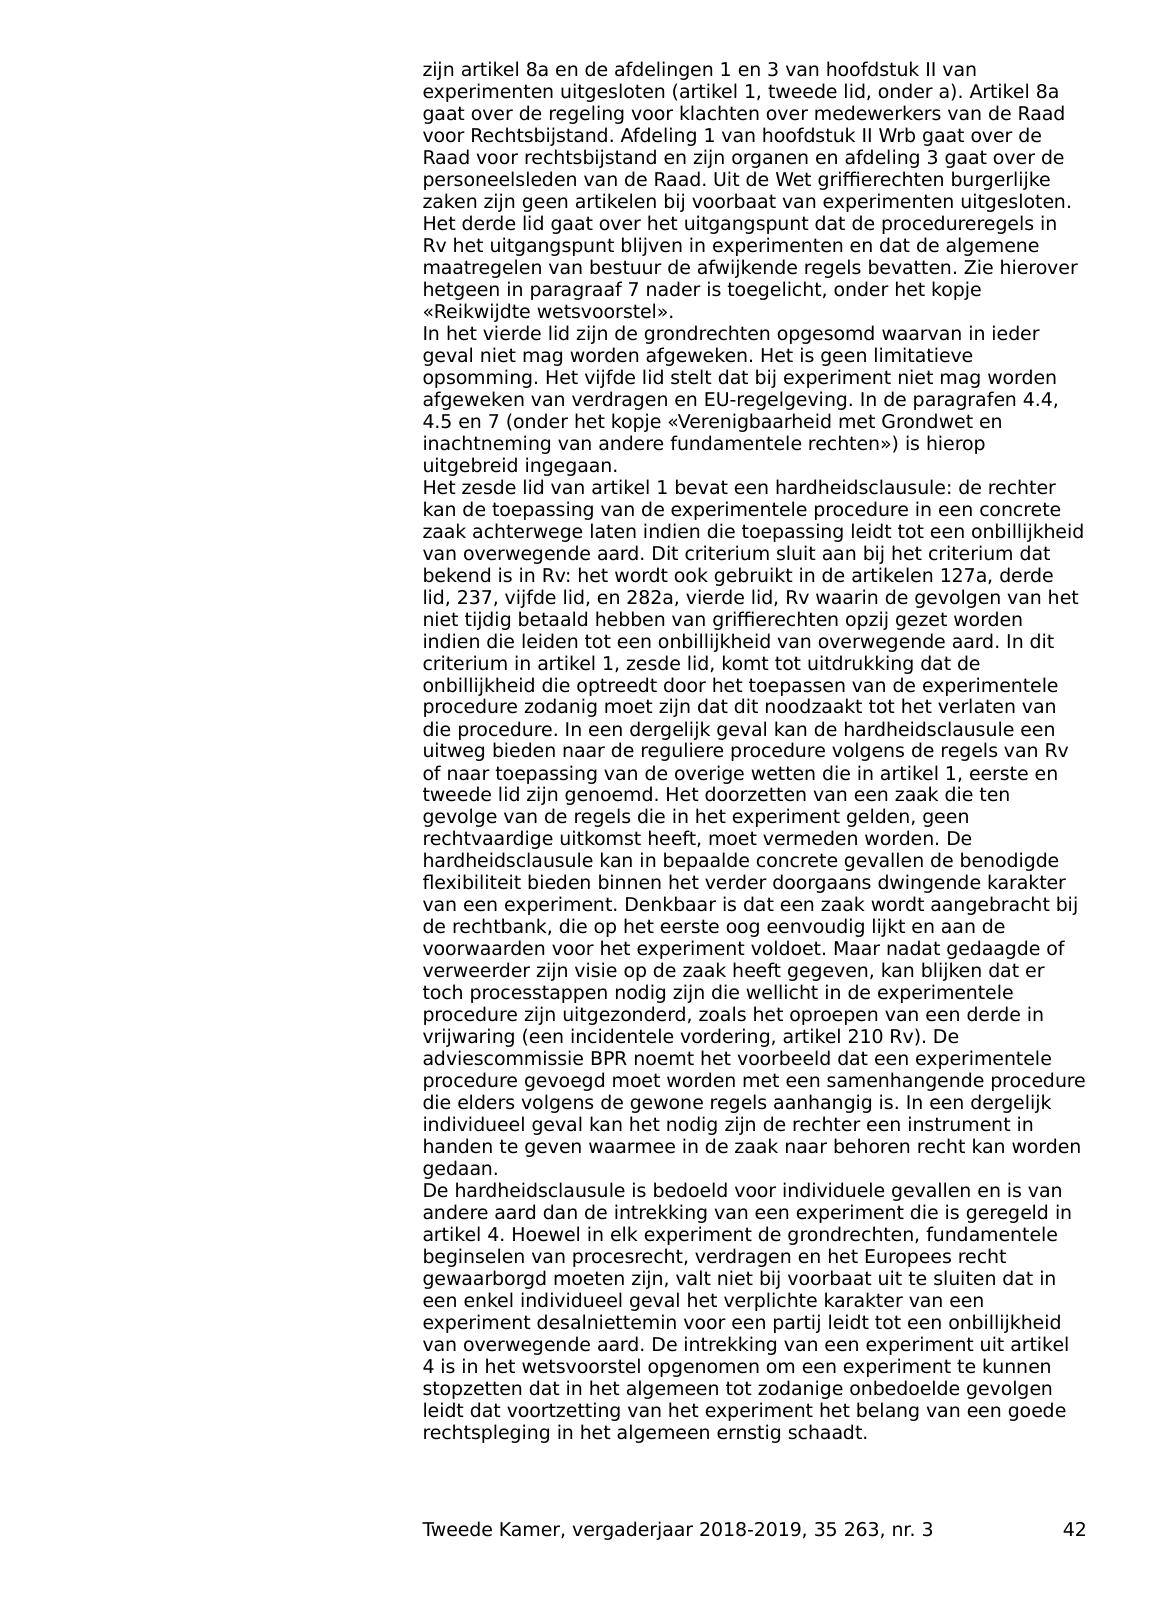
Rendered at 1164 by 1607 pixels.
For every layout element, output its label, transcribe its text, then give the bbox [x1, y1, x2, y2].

text Het derde lid gaat over het uitgangspunt dat de procedureregels in Rv het uitgangspunt blijven in experimenten en dat de algemene maatregelen van bestuur de afwijkende regels bevatten. Zie hierover hetgeen in paragraaf 7 nader is toegelicht, onder het kopje «Reikwijdte wetsvoorstel». [422, 213, 1087, 323]
text In het vierde lid zijn de grondrechten opgesomd waarvan in ieder geval niet mag worden afgeweken. Het is geen limitatieve opsomming. Het vijfde lid stelt dat bij experiment niet mag worden afgeweken van verdragen en EU-regelgeving. In de paragrafen 4.4, 4.5 en 7 (onder het kopje «Verenigbaarheid met Grondwet en inachtneming van andere fundamentele rechten») is hierop uitgebreid ingegaan. [422, 323, 1087, 477]
text Het zesde lid van artikel 1 bevat een hardheidsclausule: de rechter kan de toepassing van de experimentele procedure in een concrete zaak achterwege laten indien die toepassing leidt tot een onbillijkheid van overwegende aard. Dit criterium sluit aan bij het criterium dat bekend is in Rv: het wordt ook gebruikt in de artikelen 127a, derde lid, 237, vijfde lid, en 282a, vierde lid, Rv waarin de gevolgen van het niet tijdig betaald hebben van griffierechten opzij gezet worden indien die leiden tot een onbillijkheid van overwegende aard. In dit criterium in artikel 1, zesde lid, komt tot uitdrukking dat de onbillijkheid die optreedt door het toepassen van de experimentele procedure zodanig moet zijn dat dit noodzaakt tot het verlaten van die procedure. In een dergelijk geval kan de hardheidsclausule een uitweg bieden naar de reguliere procedure volgens de regels van Rv of naar toepassing van de overige wetten die in artikel 1, eerste en tweede lid zijn genoemd. Het doorzetten van een zaak die ten gevolge van de regels die in het experiment gelden, geen rechtvaardige uitkomst heeft, moet vermeden worden. De hardheidsclausule kan in bepaalde concrete gevallen de benodigde flexibiliteit bieden binnen het verder doorgaans dwingende karakter van een experiment. Denkbaar is dat een zaak wordt aangebracht bij de rechtbank, die op het eerste oog eenvoudig lijkt en aan de voorwaarden voor het experiment voldoet. Maar nadat gedaagde of verweerder zijn visie op de zaak heeft gegeven, kan blijken dat er toch processtappen nodig zijn die wellicht in de experimentele procedure zijn uitgezonderd, zoals het oproepen van een derde in vrijwaring (een incidentele vordering, artikel 210 Rv). De adviescommissie BPR noemt het voorbeeld dat een experimentele procedure gevoegd moet worden met een samenhangende procedure die elders volgens de gewone regels aanhangig is. In een dergelijk individueel geval kan het nodig zijn de rechter een instrument in handen te geven waarmee in de zaak naar behoren recht kan worden gedaan. [422, 477, 1087, 1180]
text zijn artikel 8a en de afdelingen 1 en 3 van hoofdstuk II van experimenten uitgesloten (artikel 1, tweede lid, onder a). Artikel 8a gaat over de regeling voor klachten over medewerkers van de Raad voor Rechtsbijstand. Afdeling 1 van hoofdstuk II Wrb gaat over de Raad voor rechtsbijstand en zijn organen en afdeling 3 gaat over de personeelsleden van de Raad. Uit de Wet griffierechten burgerlijke zaken zijn geen artikelen bij voorbaat van experimenten uitgesloten. [422, 59, 1087, 213]
text De hardheidsclausule is bedoeld voor individuele gevallen en is van andere aard dan de intrekking van een experiment die is geregeld in artikel 4. Hoewel in elk experiment de grondrechten, fundamentele beginselen van procesrecht, verdragen en het Europees recht gewaarborgd moeten zijn, valt niet bij voorbaat uit te sluiten dat in een enkel individueel geval het verplichte karakter van een experiment desalniettemin voor een partij leidt tot een onbillijkheid van overwegende aard. De intrekking van een experiment uit artikel 4 is in het wetsvoorstel opgenomen om een experiment te kunnen stopzetten dat in het algemeen tot zodanige onbedoelde gevolgen leidt dat voortzetting van het experiment het belang van een goede rechtspleging in het algemeen ernstig schaadt. [422, 1180, 1087, 1444]
